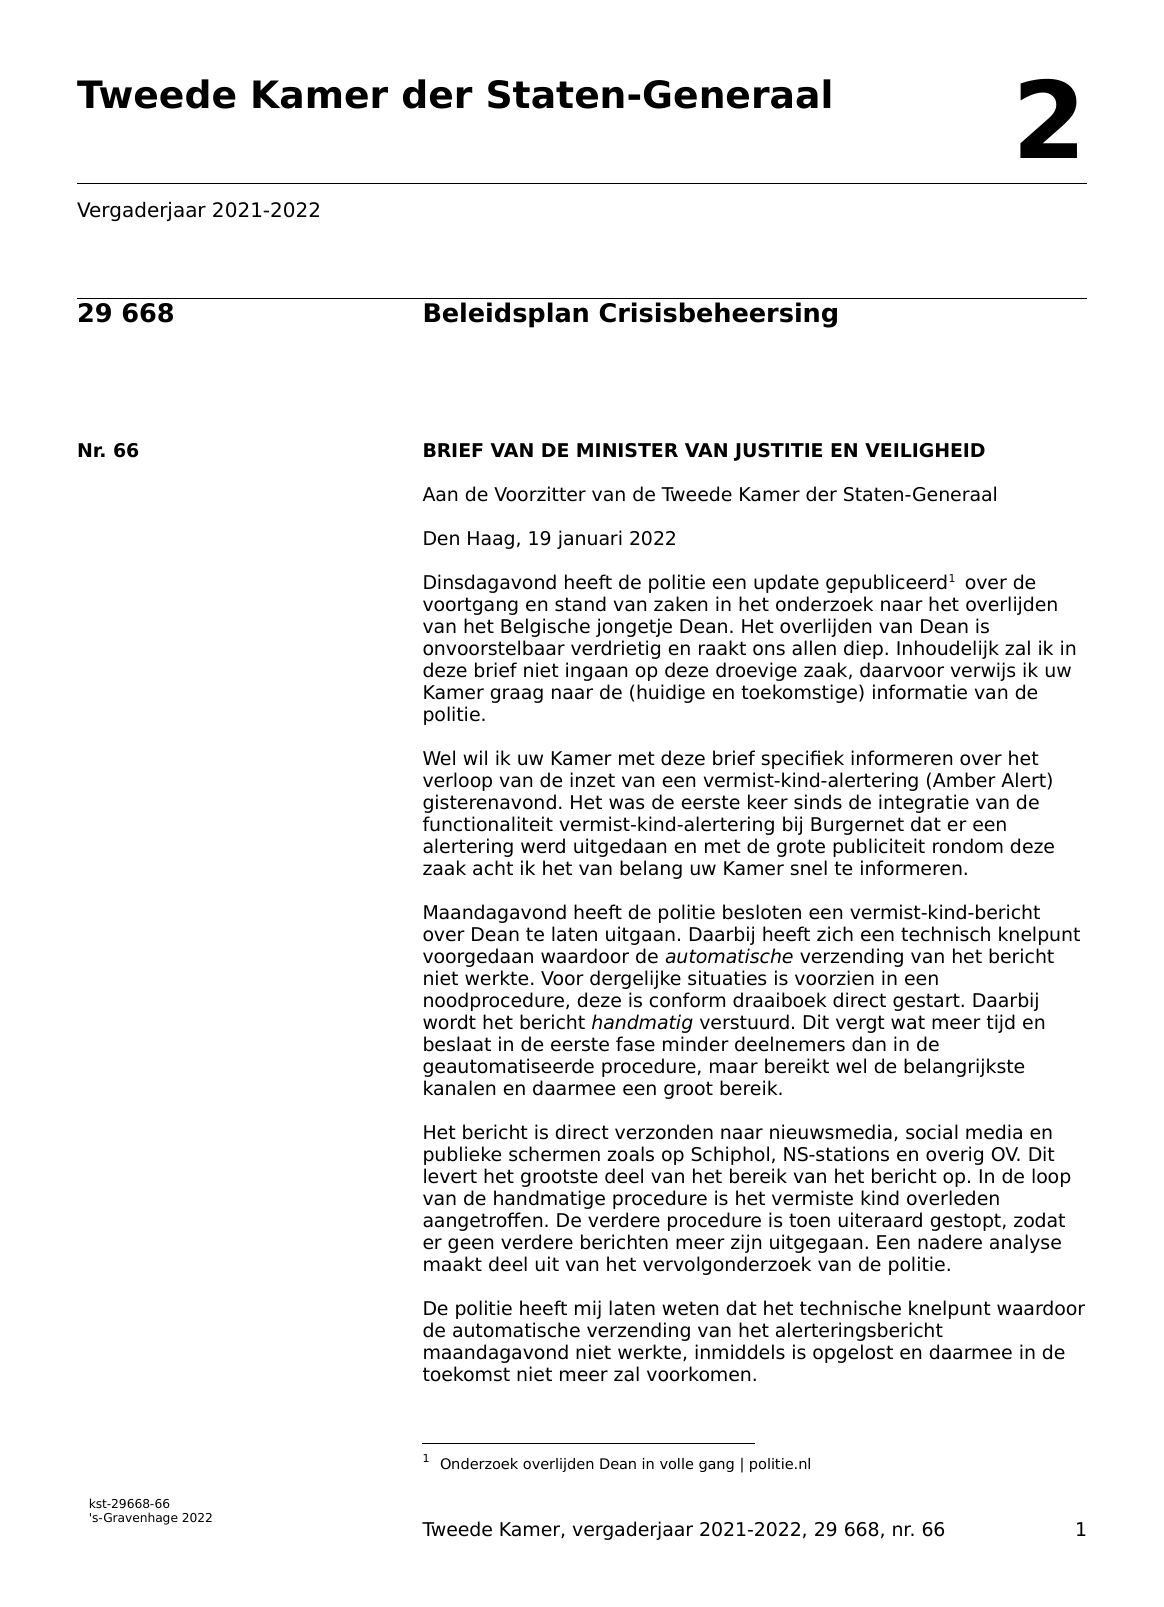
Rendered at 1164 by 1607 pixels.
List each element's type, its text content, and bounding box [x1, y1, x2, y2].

subtitle 29 668 Beleidsplan Crisisbeheersing [77, 299, 1087, 329]
text Den Haag, 19 januari 2022 [422, 528, 1087, 550]
table_header Tweede Kamer der Staten-Generaal [77, 59, 886, 183]
text Aan de Voorzitter van de Tweede Kamer der Staten-Generaal [422, 484, 1087, 506]
text Wel wil ik uw Kamer met deze brief specifiek informeren over het verloop van de inzet van een vermist-kind-alertering (Amber Alert) gisterenavond. Het was de eerste keer sinds de integratie van de functionaliteit vermist-kind-alertering bij Burgernet dat er een alertering werd uitgedaan en met de grote publiciteit rondom deze zaak acht ik het van belang uw Kamer snel te informeren. [422, 748, 1087, 880]
text Het bericht is direct verzonden naar nieuwsmedia, social media en publieke schermen zoals op Schiphol, NS-stations en overig OV. Dit levert het grootste deel van het bereik van het bericht op. In de loop van de handmatige procedure is het vermiste kind overleden aangetroffen. De verdere procedure is toen uiteraard gestopt, zodat er geen verdere berichten meer zijn uitgegaan. Een nadere analyse maakt deel uit van het vervolgonderzoek van de politie. [422, 1122, 1087, 1276]
text kst-29668-66 [88, 1497, 323, 1511]
text 's-Gravenhage 2022 [88, 1511, 323, 1525]
table_cell Vergaderjaar 2021-2022 [77, 184, 1087, 298]
text Onderzoek overlijden Dean in volle gang | politie.nl [422, 1452, 1087, 1474]
text Dinsdagavond heeft de politie een update gepubliceerd over de voortgang en stand van zaken in het onderzoek naar het overlijden van het Belgische jongetje Dean. Het overlijden van Dean is onvoorstelbaar verdrietig en raakt ons allen diep. Inhoudelijk zal ik in deze brief niet ingaan op deze droevige zaak, daarvoor verwijs ik uw Kamer graag naar de (huidige en toekomstige) informatie van de politie. [422, 572, 1087, 726]
subtitle Nr. 66 BRIEF VAN DE MINISTER VAN JUSTITIE EN VEILIGHEID [77, 440, 1087, 462]
table_header 2 [886, 59, 1087, 183]
text De politie heeft mij laten weten dat het technische knelpunt waardoor de automatische verzending van het alerteringsbericht maandagavond niet werkte, inmiddels is opgelost en daarmee in de toekomst niet meer zal voorkomen. [422, 1298, 1087, 1386]
text Maandagavond heeft de politie besloten een vermist-kind-bericht over Dean te laten uitgaan. Daarbij heeft zich een technisch knelpunt voorgedaan waardoor de automatische verzending van het bericht niet werkte. Voor dergelijke situaties is voorzien in een noodprocedure, deze is conform draaiboek direct gestart. Daarbij wordt het bericht handmatig verstuurd. Dit vergt wat meer tijd en beslaat in de eerste fase minder deelnemers dan in de geautomatiseerde procedure, maar bereikt wel de belangrijkste kanalen en daarmee een groot bereik. [422, 902, 1087, 1100]
